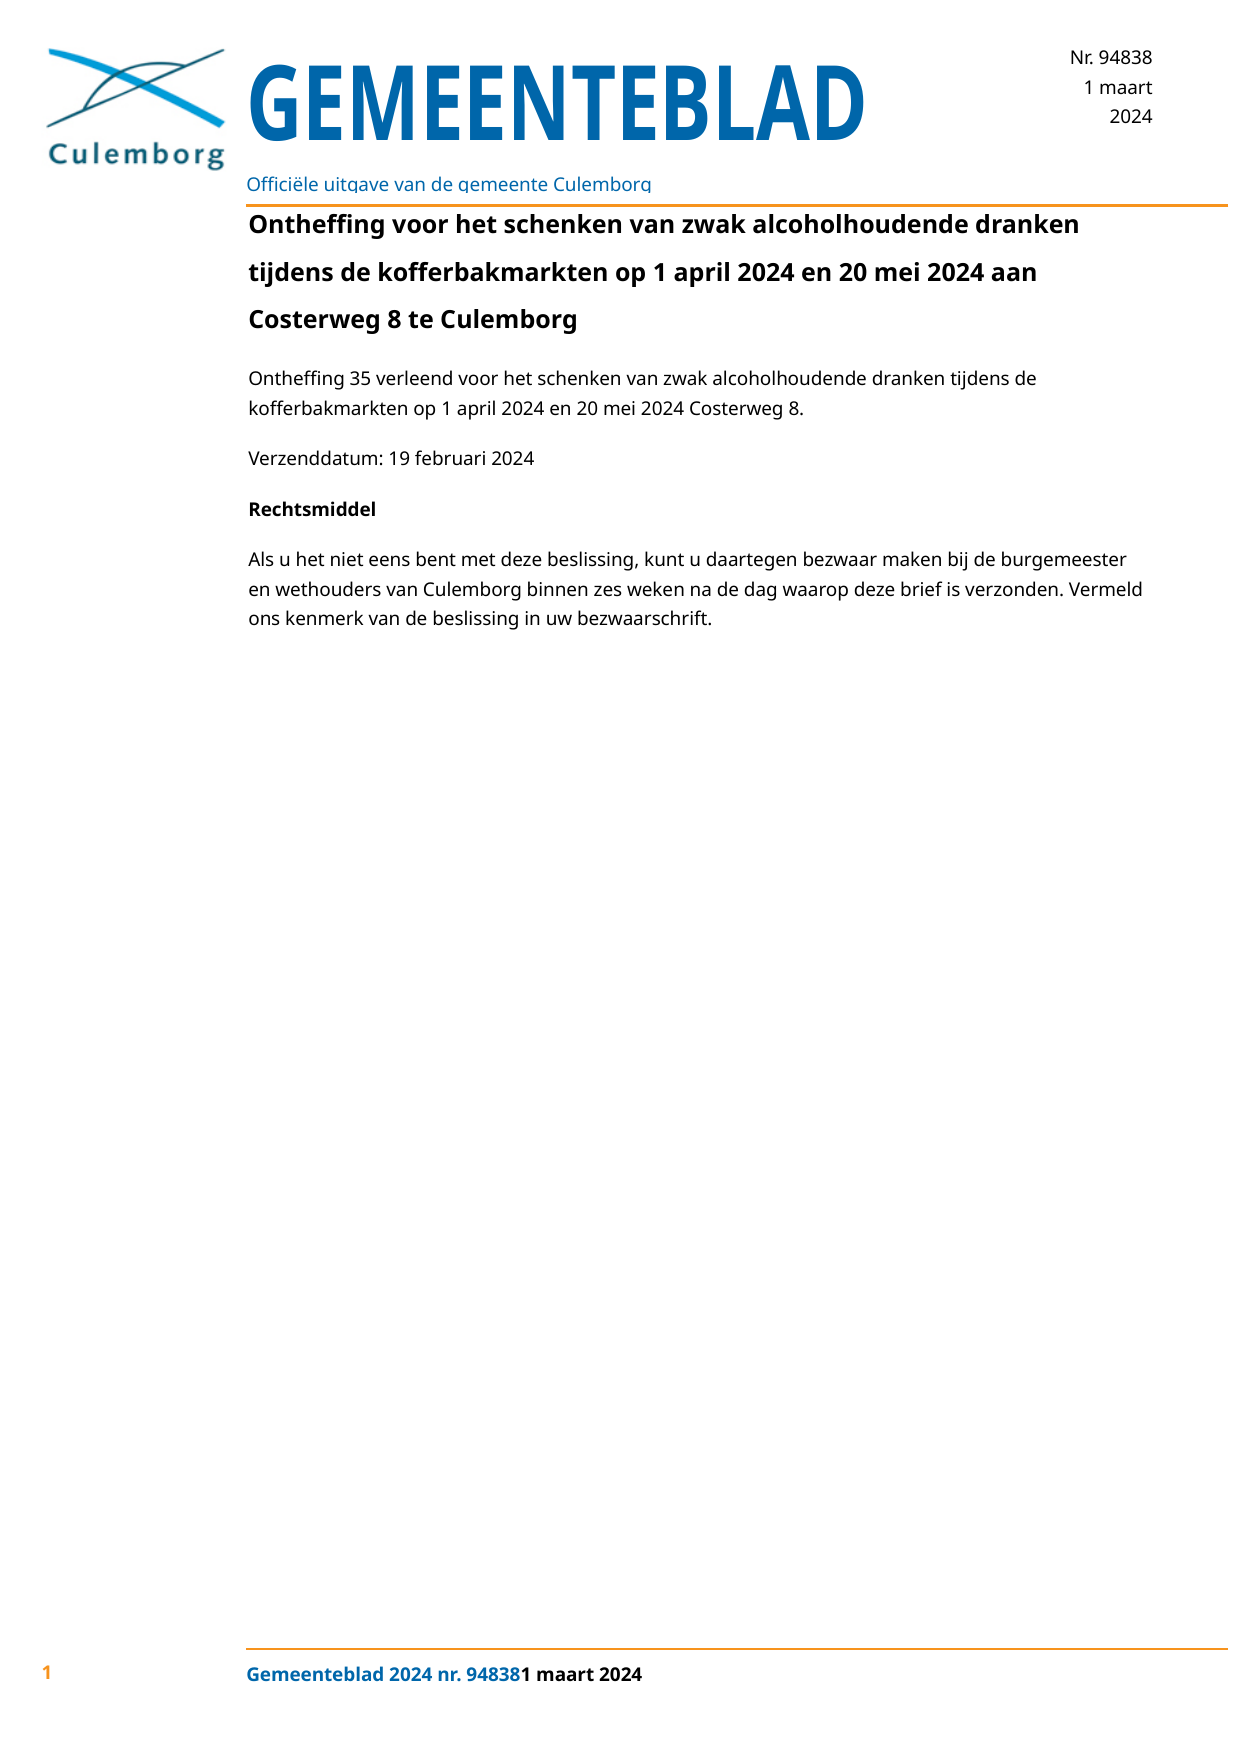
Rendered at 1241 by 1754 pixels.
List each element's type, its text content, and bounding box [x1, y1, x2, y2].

text Ontheffing voor het schenken van zwak alcoholhoudende dranken tijdens de kofferbakmarkten op 1 april 2024 en 20 mei 2024 aan Costerweg 8 te Culemborg [248, 207, 1152, 336]
text Rechtsmiddel [248, 496, 1152, 522]
text Ontheffing 35 verleend voor het schenken van zwak alcoholhoudende dranken tijdens de kofferbakmarkten op 1 april 2024 en 20 mei 2024 Costerweg 8. [248, 366, 1152, 421]
picture [41, 47, 231, 172]
text Verzenddatum: 19 februari 2024 [248, 446, 1152, 471]
text Als u het niet eens bent met deze beslissing, kunt u daartegen bezwaar maken bij de burgemeester en wethouders van Culemborg binnen zes weken na de dag waarop deze brief is verzonden. Vermeld ons kenmerk van de beslissing in uw bezwaarschrift. [248, 546, 1152, 631]
